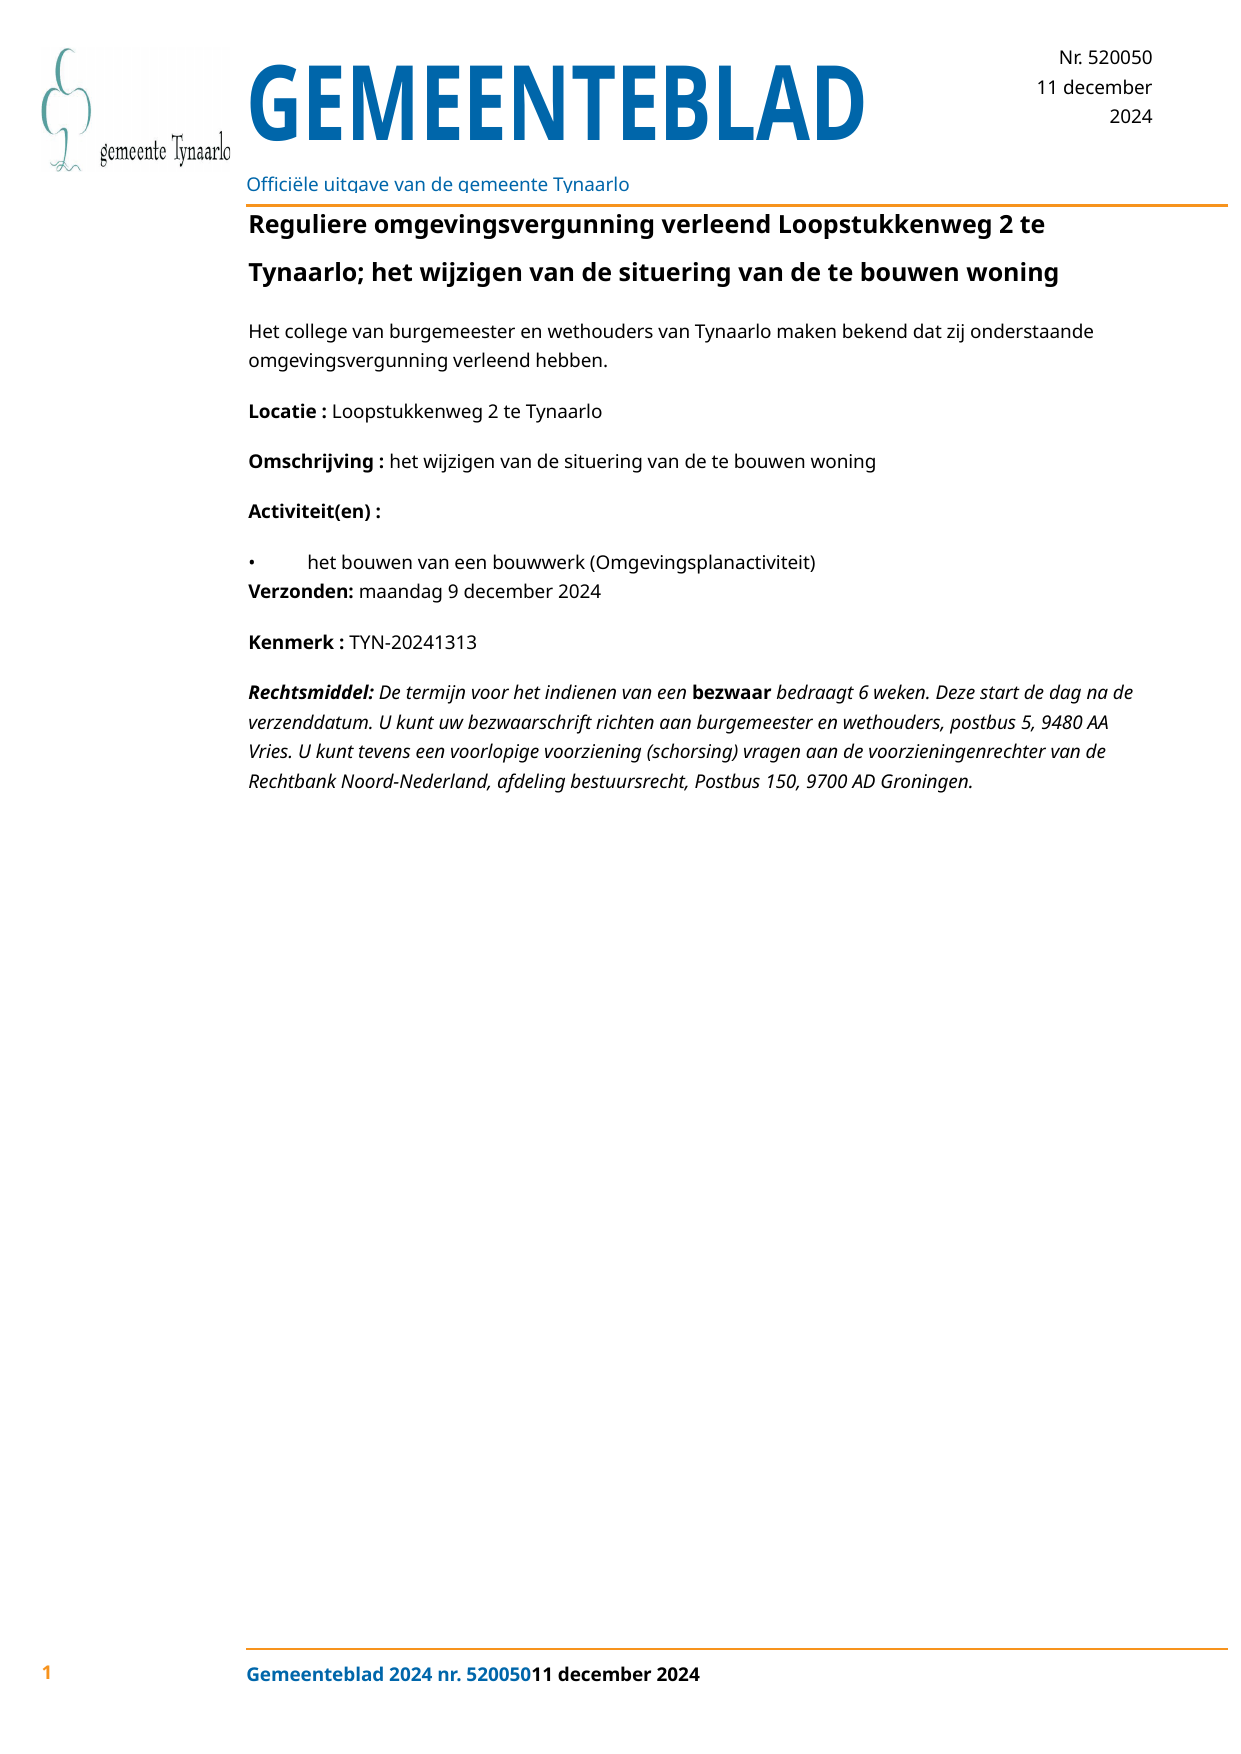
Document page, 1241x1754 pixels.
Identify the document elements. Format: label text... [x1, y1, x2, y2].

text Reguliere omgevingsvergunning verleend Loopstukkenweg 2 te Tynaarlo; het wijzigen van de situering van de te bouwen woning [248, 207, 1152, 288]
text Rechtsmiddel: De termijn voor het indienen van een bezwaar bedraagt 6 weken. Deze start de dag na de verzenddatum. U kunt uw bezwaarschrift richten aan burgemeester en wethouders, postbus 5, 9480 AA Vries. U kunt tevens een voorlopige voorziening (schorsing) vragen aan de voorzieningenrechter van de Rechtbank Noord-Nederland, afdeling bestuursrecht, Postbus 150, 9700 AD Groningen. [248, 679, 1152, 794]
text Kenmerk : TYN-20241313 [248, 629, 1152, 655]
text Locatie : Loopstukkenweg 2 te Tynaarlo [248, 398, 1152, 424]
text Het college van burgemeester en wethouders van Tynaarlo maken bekend dat zij onderstaande omgevingsvergunning verleend hebben. [248, 318, 1152, 373]
list het bouwen van een bouwwerk (Omgevingsplanactiviteit) [248, 549, 1152, 575]
text Omschrijving : het wijzigen van de situering van de te bouwen woning [248, 448, 1152, 474]
text Verzonden: maandag 9 december 2024 [248, 579, 1152, 604]
picture [41, 47, 231, 172]
text Activiteit(en) : [248, 499, 1152, 524]
